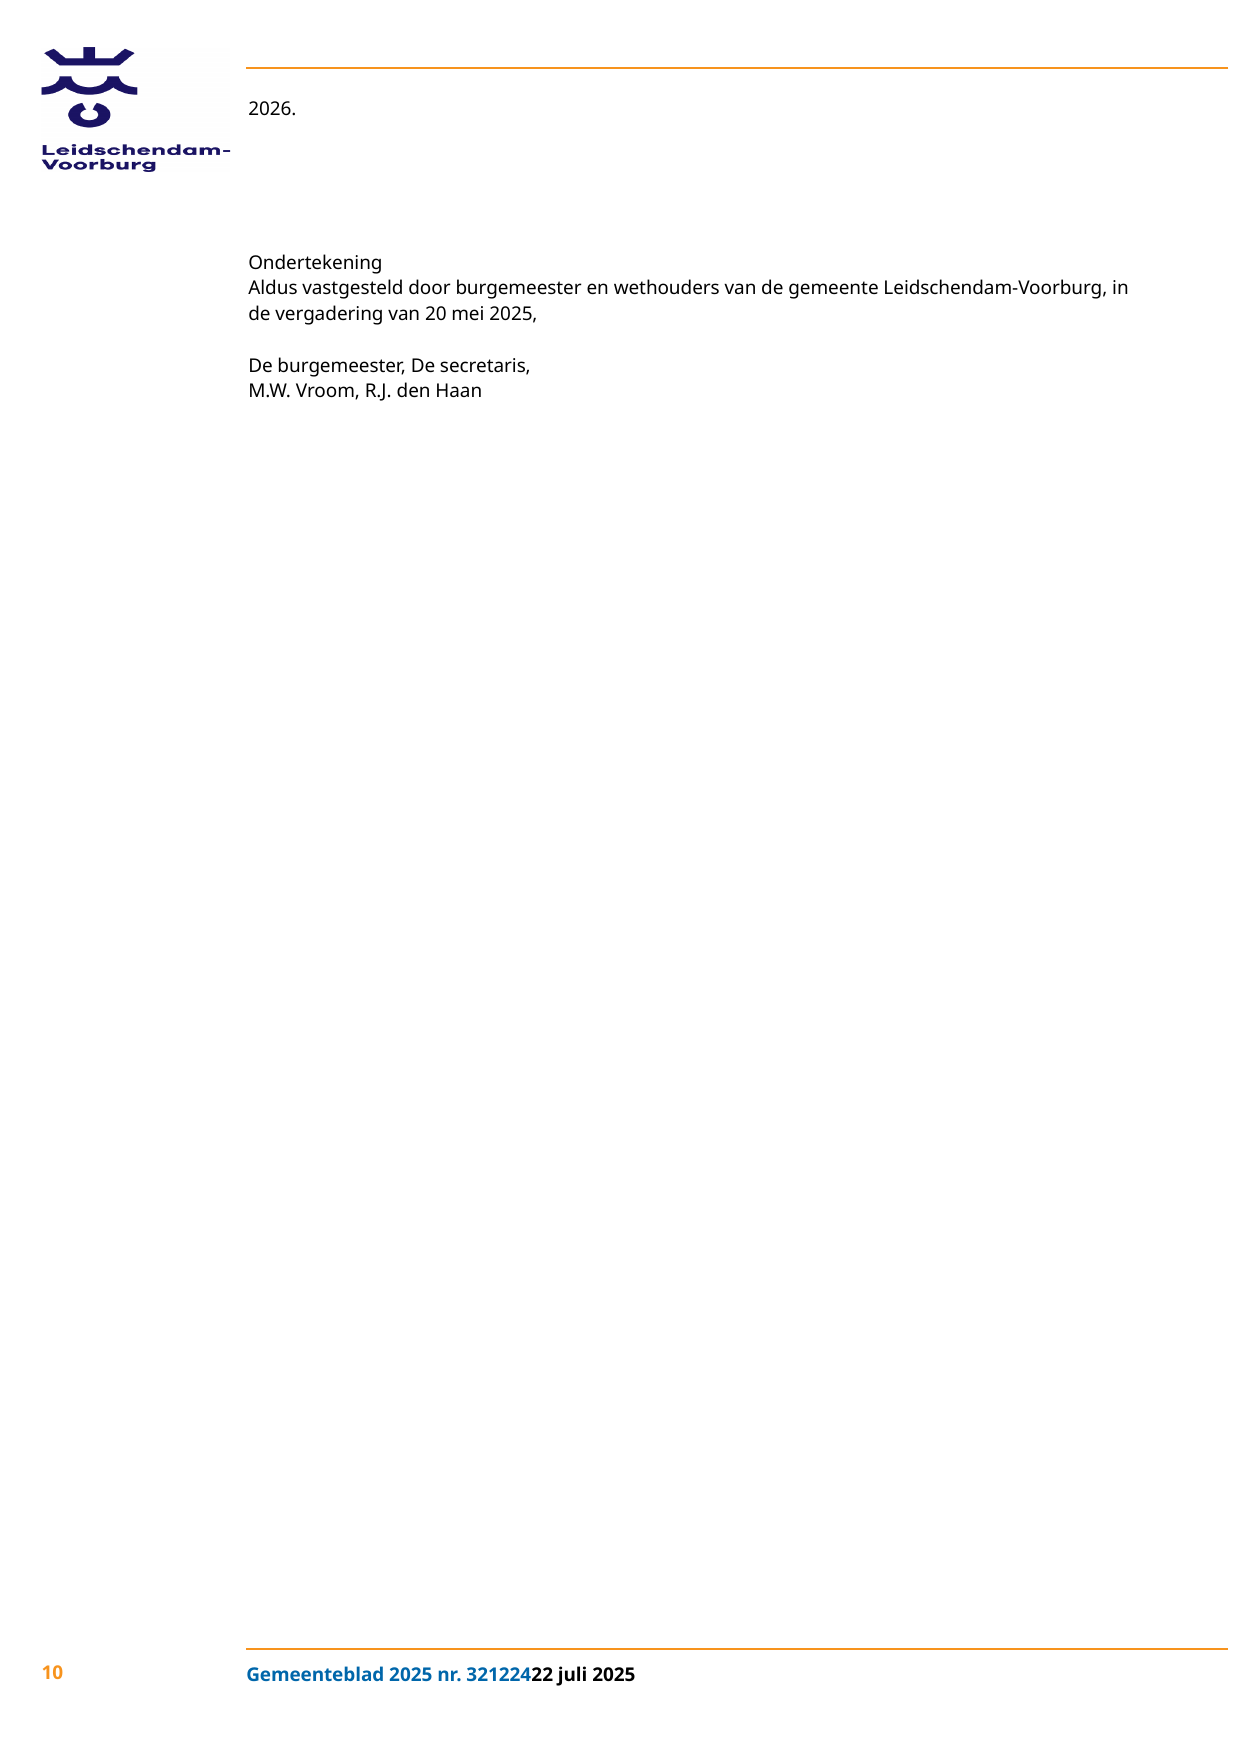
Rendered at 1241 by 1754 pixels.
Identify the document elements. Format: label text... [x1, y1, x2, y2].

text Ondertekening [248, 249, 1152, 274]
text Aldus vastgesteld door burgemeester en wethouders van de gemeente Leidschendam-Voorburg, in de vergadering van 20 mei 2025, [248, 274, 1152, 326]
text De burgemeester, De secretaris, [248, 352, 1152, 377]
text M.W. Vroom, R.J. den Haan [248, 377, 1152, 403]
text 2026. [248, 95, 1152, 121]
picture [41, 47, 231, 172]
